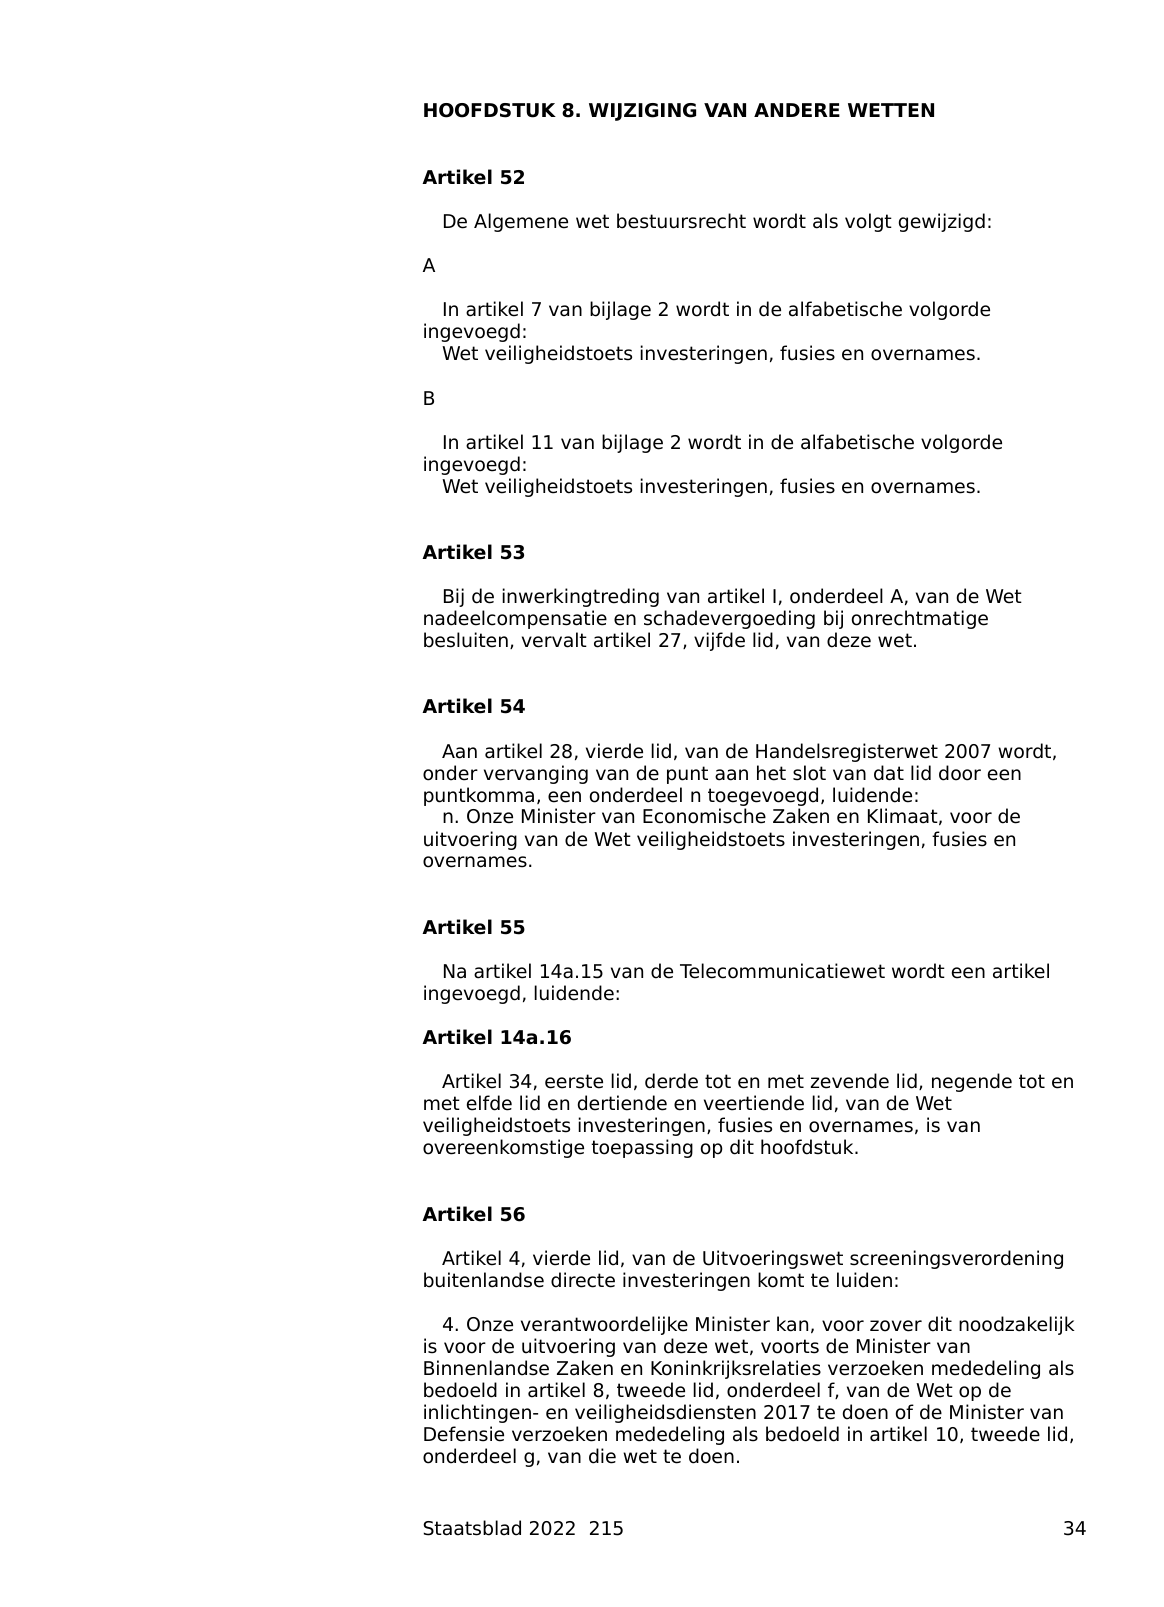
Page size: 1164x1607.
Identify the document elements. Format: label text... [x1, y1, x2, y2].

subtitle Artikel 53 [422, 542, 1087, 564]
text Na artikel 14a.15 van de Telecommunicatiewet wordt een artikel ingevoegd, luidende: [422, 961, 1087, 1005]
text In artikel 7 van bijlage 2 wordt in de alfabetische volgorde ingevoegd: [422, 299, 1087, 343]
text Aan artikel 28, vierde lid, van de Handelsregisterwet 2007 wordt, onder vervanging van de punt aan het slot van dat lid door een puntkomma, een onderdeel n toegevoegd, luidende: [422, 741, 1087, 806]
text 4. Onze verantwoordelijke Minister kan, voor zover dit noodzakelijk is voor de uitvoering van deze wet, voorts de Minister van Binnenlandse Zaken en Koninkrijksrelaties verzoeken mededeling als bedoeld in artikel 8, tweede lid, onderdeel f, van de Wet op de inlichtingen- en veiligheidsdiensten 2017 te doen of de Minister van Defensie verzoeken mededeling als bedoeld in artikel 10, tweede lid, onderdeel g, van die wet te doen. [422, 1314, 1087, 1468]
subtitle Artikel 14a.16 [422, 1027, 1087, 1049]
text Artikel 34, eerste lid, derde tot en met zevende lid, negende tot en met elfde lid en dertiende en veertiende lid, van de Wet veiligheidstoets investeringen, fusies en overnames, is van overeenkomstige toepassing op dit hoofdstuk. [422, 1071, 1087, 1159]
subtitle Artikel 52 [422, 167, 1087, 189]
text n. Onze Minister van Economische Zaken en Klimaat, voor de uitvoering van de Wet veiligheidstoets investeringen, fusies en overnames. [422, 806, 1087, 872]
text A [422, 255, 1087, 277]
subtitle Artikel 55 [422, 917, 1087, 939]
text Wet veiligheidstoets investeringen, fusies en overnames. [422, 476, 1087, 497]
text B [422, 387, 1087, 409]
subtitle HOOFDSTUK 8. WIJZIGING VAN ANDERE WETTEN [422, 100, 1087, 122]
text De Algemene wet bestuursrecht wordt als volgt gewijzigd: [422, 211, 1087, 233]
text Bij de inwerkingtreding van artikel I, onderdeel A, van de Wet nadeelcompensatie en schadevergoeding bij onrechtmatige besluiten, vervalt artikel 27, vijfde lid, van deze wet. [422, 586, 1087, 652]
subtitle Artikel 54 [422, 696, 1087, 718]
text Wet veiligheidstoets investeringen, fusies en overnames. [422, 343, 1087, 365]
text Artikel 4, vierde lid, van de Uitvoeringswet screeningsverordening buitenlandse directe investeringen komt te luiden: [422, 1248, 1087, 1292]
text In artikel 11 van bijlage 2 wordt in de alfabetische volgorde ingevoegd: [422, 432, 1087, 476]
subtitle Artikel 56 [422, 1203, 1087, 1226]
